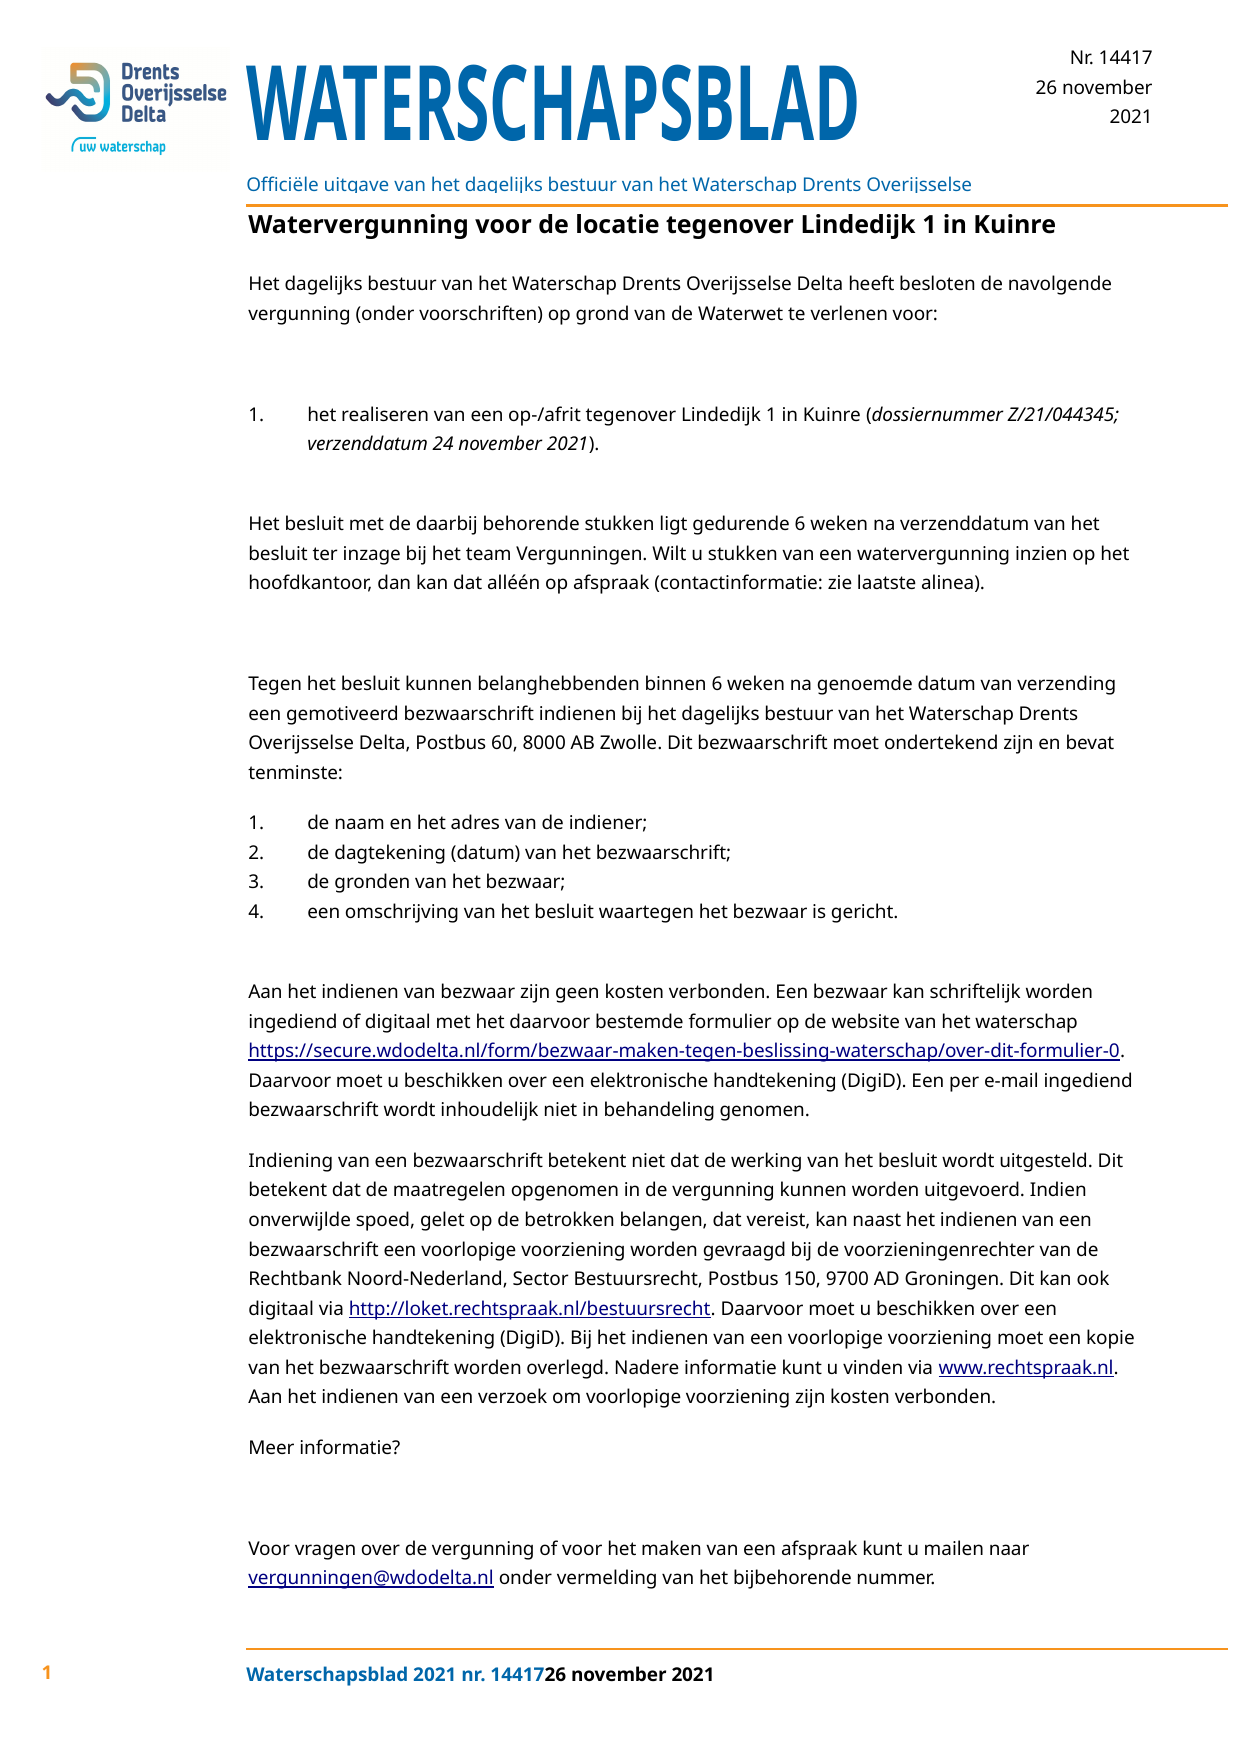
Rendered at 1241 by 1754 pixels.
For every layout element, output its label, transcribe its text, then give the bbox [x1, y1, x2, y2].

text Het besluit met de daarbij behorende stukken ligt gedurende 6 weken na verzenddatum van het besluit ter inzage bij het team Vergunningen. Wilt u stukken van een watervergunning inzien op het hoofdkantoor, dan kan dat alléén op afspraak (contactinformatie: zie laatste alinea). [248, 510, 1152, 595]
text Meer informatie? [248, 1434, 1152, 1460]
text Watervergunning voor de locatie tegenover Lindedijk 1 in Kuinre [248, 207, 1152, 241]
list de gronden van het bezwaar; [248, 869, 1152, 894]
list de dagtekening (datum) van het bezwaarschrift; [248, 839, 1152, 865]
text Voor vragen over de vergunning of voor het maken van een afspraak kunt u mailen naar vergunningen@wdodelta.nl onder vermelding van het bijbehorende nummer. [248, 1535, 1152, 1590]
list een omschrijving van het besluit waartegen het bezwaar is gericht. [248, 898, 1152, 924]
text Het dagelijks bestuur van het Waterschap Drents Overijsselse Delta heeft besloten de navolgende vergunning (onder voorschriften) op grond van de Waterwet te verlenen voor: [248, 270, 1152, 326]
picture [41, 47, 231, 172]
text Aan het indienen van bezwaar zijn geen kosten verbonden. Een bezwaar kan schriftelijk worden ingediend of digitaal met het daarvoor bestemde formulier op de website van het waterschap https://secure.wdodelta.nl/form/bezwaar-maken-tegen-beslissing-waterschap/over-dit-formulier-0. Daarvoor moet u beschikken over een elektronische handtekening (DigiD). Een per e-mail ingediend bezwaarschrift wordt inhoudelijk niet in behandeling genomen. [248, 978, 1152, 1122]
list de naam en het adres van de indiener; [248, 809, 1152, 835]
text Indiening van een bezwaarschrift betekent niet dat de werking van het besluit wordt uitgesteld. Dit betekent dat de maatregelen opgenomen in de vergunning kunnen worden uitgevoerd. Indien onverwijlde spoed, gelet op de betrokken belangen, dat vereist, kan naast het indienen van een bezwaarschrift een voorlopige voorziening worden gevraagd bij de voorzieningenrechter van de Rechtbank Noord-Nederland, Sector Bestuursrecht, Postbus 150, 9700 AD Groningen. Dit kan ook digitaal via http://loket.rechtspraak.nl/bestuursrecht. Daarvoor moet u beschikken over een elektronische handtekening (DigiD). Bij het indienen van een voorlopige voorziening moet een kopie van het bezwaarschrift worden overlegd. Nadere informatie kunt u vinden via www.rechtspraak.nl. Aan het indienen van een verzoek om voorlopige voorziening zijn kosten verbonden. [248, 1147, 1152, 1409]
list het realiseren van een op-/afrit tegenover Lindedijk 1 in Kuinre (dossiernummer Z/21/044345; verzenddatum 24 november 2021). [248, 401, 1152, 456]
text Tegen het besluit kunnen belanghebbenden binnen 6 weken na genoemde datum van verzending een gemotiveerd bezwaarschrift indienen bij het dagelijks bestuur van het Waterschap Drents Overijsselse Delta, Postbus 60, 8000 AB Zwolle. Dit bezwaarschrift moet ondertekend zijn en bevat tenminste: [248, 670, 1152, 785]
